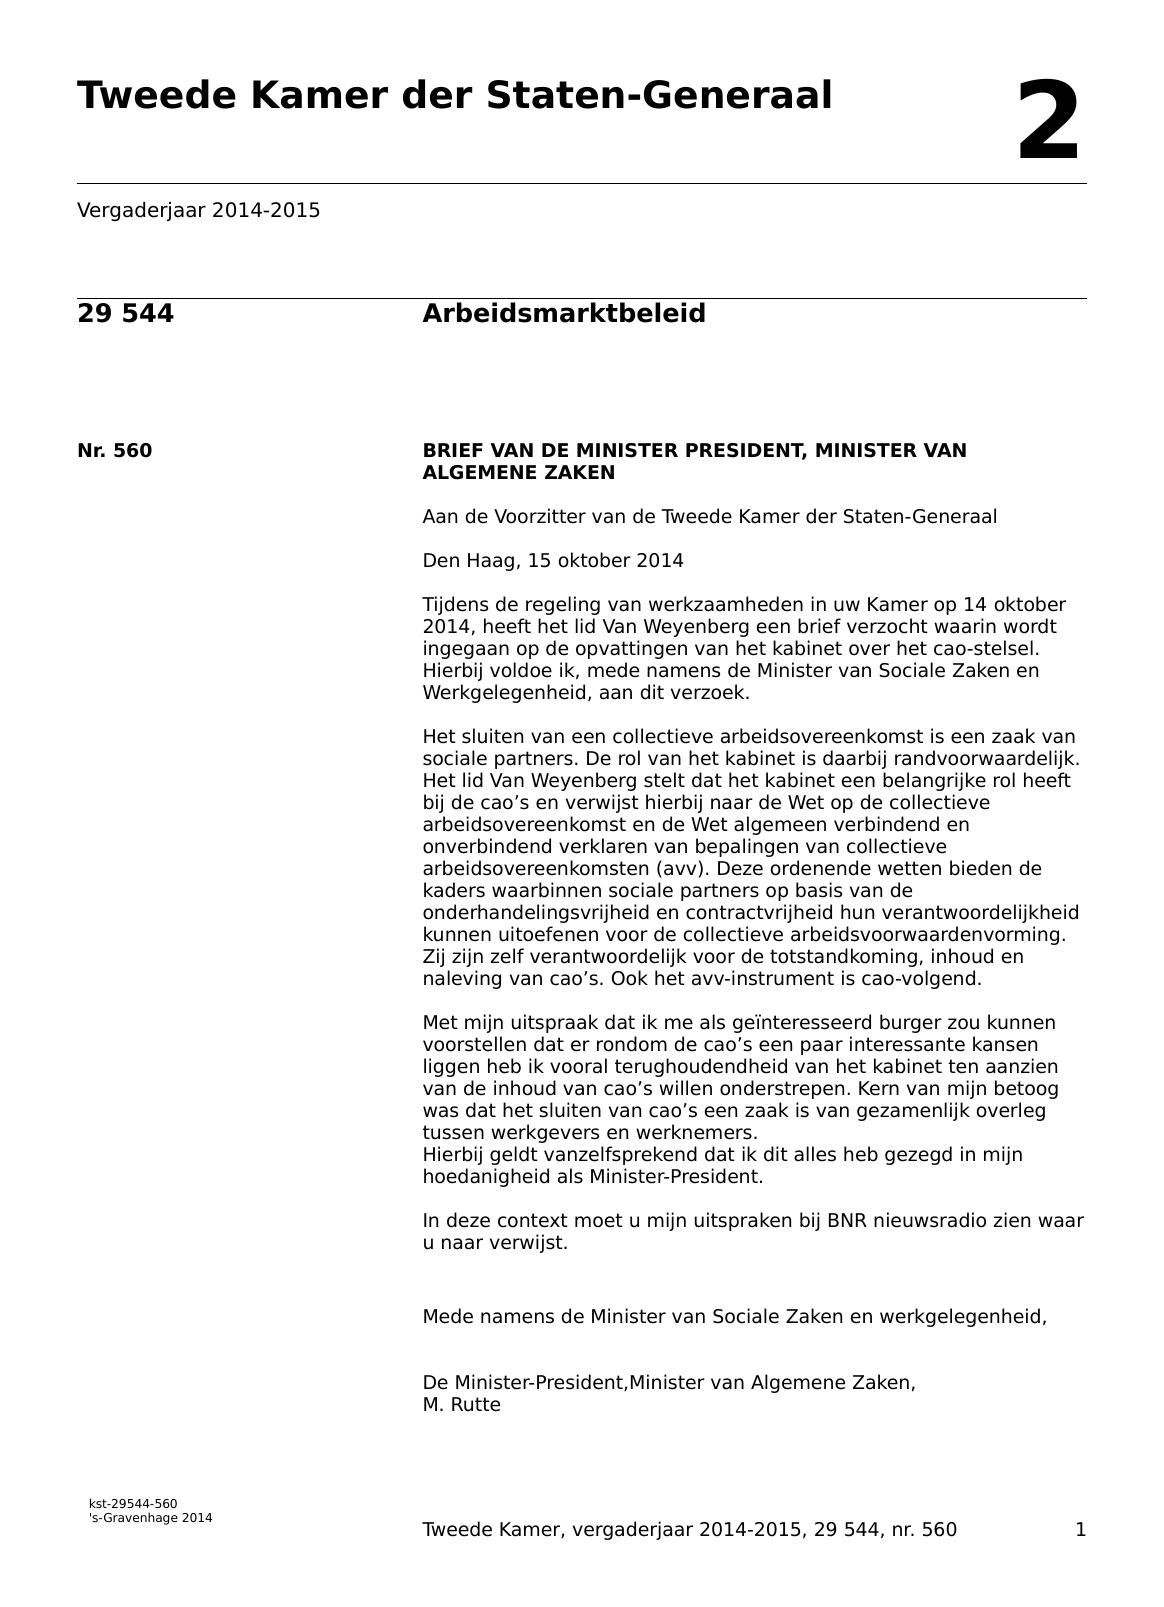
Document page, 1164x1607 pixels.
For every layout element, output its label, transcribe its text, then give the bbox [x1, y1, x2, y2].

text Aan de Voorzitter van de Tweede Kamer der Staten-Generaal [422, 506, 1087, 528]
table_header Tweede Kamer der Staten-Generaal [77, 59, 886, 183]
table_header 2 [886, 59, 1087, 183]
text kst-29544-560 [88, 1497, 323, 1511]
text Hierbij geldt vanzelfsprekend dat ik dit alles heb gezegd in mijn hoedanigheid als Minister-President. [422, 1144, 1087, 1188]
text Met mijn uitspraak dat ik me als geïnteresseerd burger zou kunnen voorstellen dat er rondom de cao’s een paar interessante kansen liggen heb ik vooral terughoudendheid van het kabinet ten aanzien van de inhoud van cao’s willen onderstrepen. Kern van mijn betoog was dat het sluiten van cao’s een zaak is van gezamenlijk overleg tussen werkgevers en werknemers. [422, 1012, 1087, 1144]
table_cell Vergaderjaar 2014-2015 [77, 184, 1087, 298]
text 's-Gravenhage 2014 [88, 1511, 323, 1525]
text Tijdens de regeling van werkzaamheden in uw Kamer op 14 oktober 2014, heeft het lid Van Weyenberg een brief verzocht waarin wordt ingegaan op de opvattingen van het kabinet over het cao-stelsel. Hierbij voldoe ik, mede namens de Minister van Sociale Zaken en Werkgelegenheid, aan dit verzoek. [422, 594, 1087, 704]
subtitle 29 544 Arbeidsmarktbeleid [77, 299, 1087, 329]
subtitle Nr. 560 BRIEF VAN DE MINISTER PRESIDENT, MINISTER VAN ALGEMENE ZAKEN [77, 440, 1087, 484]
text Mede namens de Minister van Sociale Zaken en werkgelegenheid, [422, 1284, 1087, 1350]
text In deze context moet u mijn uitspraken bij BNR nieuwsradio zien waar u naar verwijst. [422, 1210, 1087, 1254]
text Den Haag, 15 oktober 2014 [422, 550, 1087, 572]
text Het sluiten van een collectieve arbeidsovereenkomst is een zaak van sociale partners. De rol van het kabinet is daarbij randvoorwaardelijk. Het lid Van Weyenberg stelt dat het kabinet een belangrijke rol heeft bij de cao’s en verwijst hierbij naar de Wet op de collectieve arbeidsovereenkomst en de Wet algemeen verbindend en onverbindend verklaren van bepalingen van collectieve arbeidsovereenkomsten (avv). Deze ordenende wetten bieden de kaders waarbinnen sociale partners op basis van de onderhandelingsvrijheid en contractvrijheid hun verantwoordelijkheid kunnen uitoefenen voor de collectieve arbeidsvoorwaardenvorming. Zij zijn zelf verantwoordelijk voor de totstandkoming, inhoud en naleving van cao’s. Ook het avv-instrument is cao-volgend. [422, 726, 1087, 990]
text De Minister-President,Minister van Algemene Zaken, M. Rutte [422, 1372, 1087, 1416]
